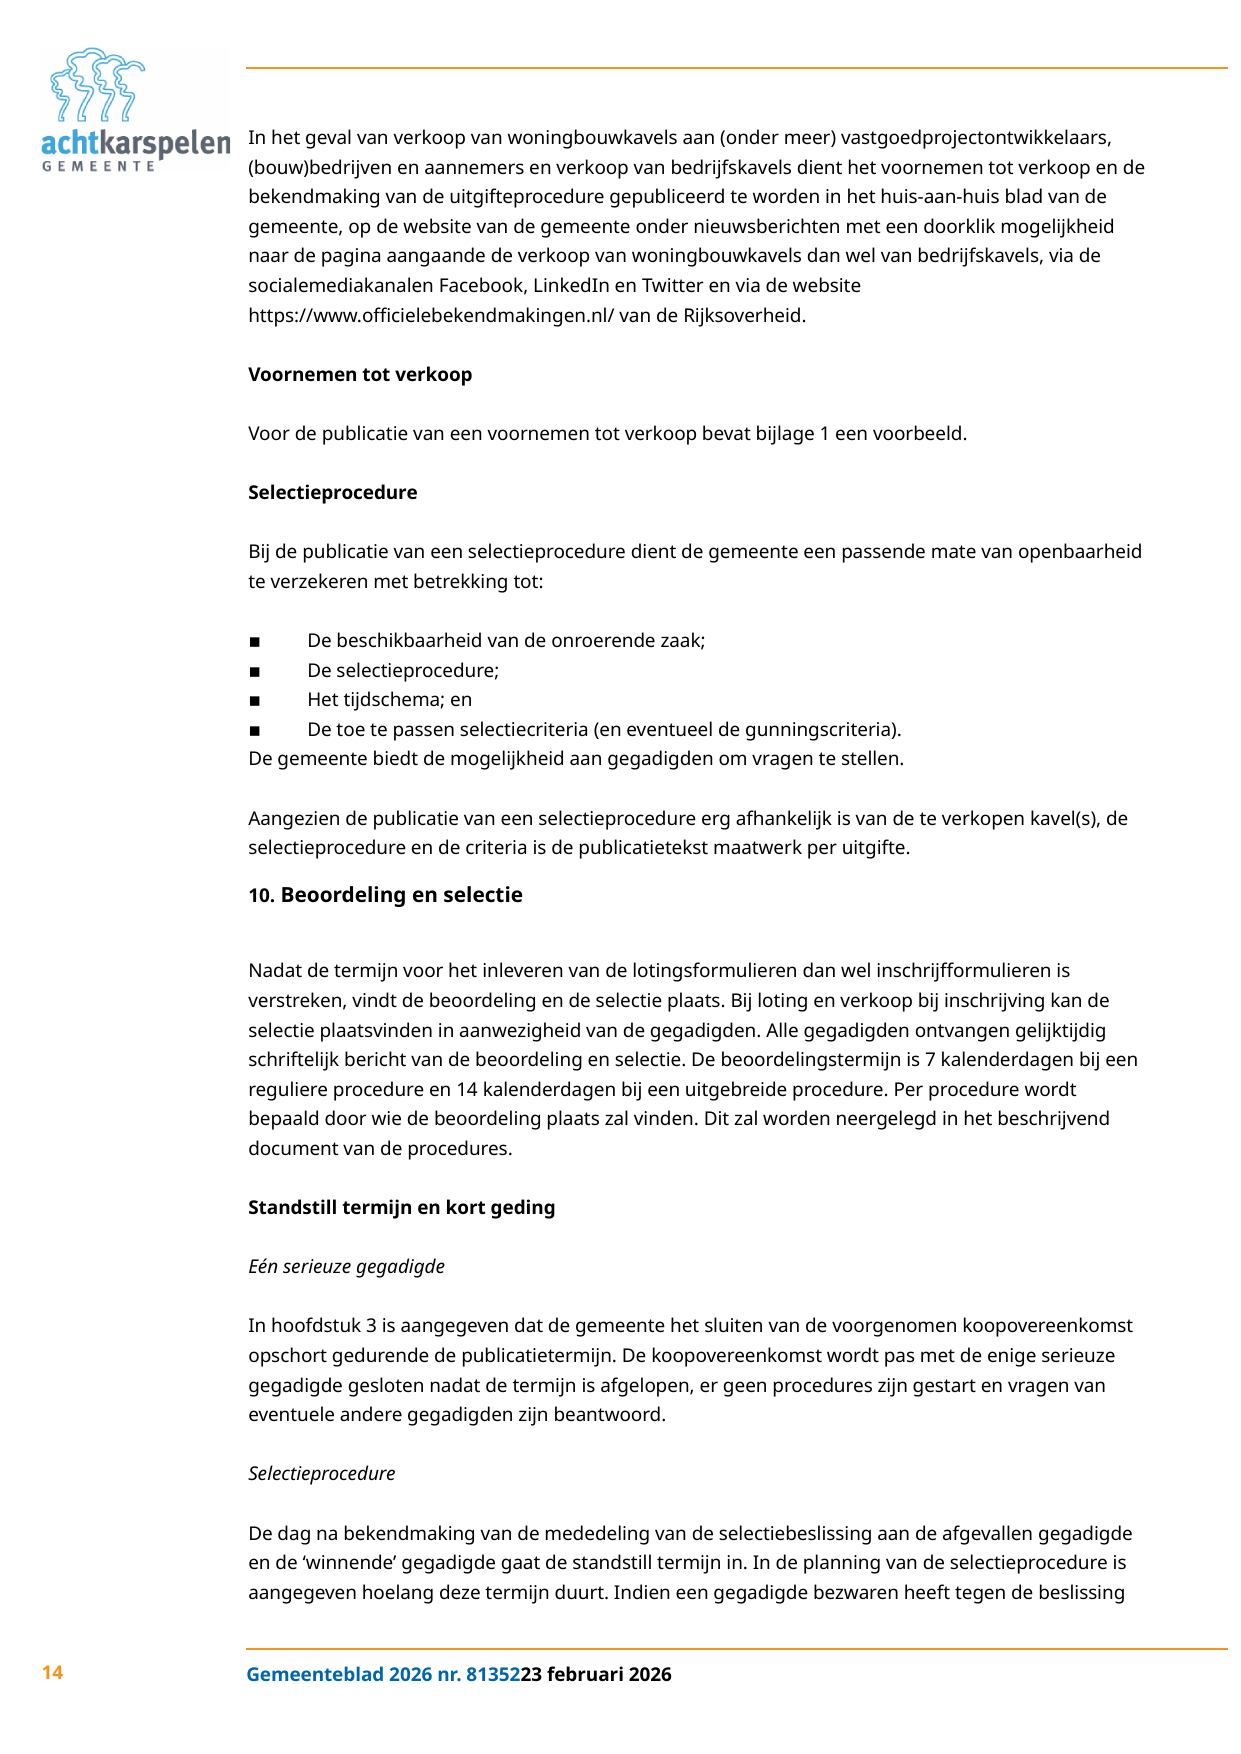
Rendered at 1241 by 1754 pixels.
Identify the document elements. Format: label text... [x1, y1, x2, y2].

picture [41, 47, 231, 172]
text 10. Beoordeling en selectie [248, 880, 1152, 908]
list De selectieprocedure; [248, 657, 1152, 683]
text Aangezien de publicatie van een selectieprocedure erg afhankelijk is van de te verkopen kavel(s), de selectieprocedure en de criteria is de publicatietekst maatwerk per uitgifte. [248, 805, 1152, 860]
list De toe te passen selectiecriteria (en eventueel de gunningscriteria). [248, 716, 1152, 742]
text In hoofdstuk 3 is aangegeven dat de gemeente het sluiten van de voorgenomen koopovereenkomst opschort gedurende de publicatietermijn. De koopovereenkomst wordt pas met de enige serieuze gegadigde gesloten nadat de termijn is afgelopen, er geen procedures zijn gestart en vragen van eventuele andere gegadigden zijn beantwoord. [248, 1313, 1152, 1427]
text Selectieprocedure [248, 1461, 1152, 1486]
list Het tijdschema; en [248, 686, 1152, 712]
text Voornemen tot verkoop [248, 361, 1152, 387]
text Nadat de termijn voor het inleveren van de lotingsformulieren dan wel inschrijfformulieren is verstreken, vindt de beoordeling en de selectie plaats. Bij loting en verkoop bij inschrijving kan de selectie plaatsvinden in aanwezigheid van de gegadigden. Alle gegadigden ontvangen gelijktijdig schriftelijk bericht van de beoordeling en selectie. De beoordelingstermijn is 7 kalenderdagen bij een reguliere procedure en 14 kalenderdagen bij een uitgebreide procedure. Per procedure wordt bepaald door wie de beoordeling plaats zal vinden. Dit zal worden neergelegd in het beschrijvend document van de procedures. [248, 958, 1152, 1161]
list De beschikbaarheid van de onroerende zaak; [248, 627, 1152, 653]
text Voor de publicatie van een voornemen tot verkoop bevat bijlage 1 een voorbeeld. [248, 420, 1152, 446]
text De dag na bekendmaking van de mededeling van de selectiebeslissing aan de afgevallen gegadigde en de ‘winnende’ gegadigde gaat de standstill termijn in. In de planning van de selectieprocedure is aangegeven hoelang deze termijn duurt. Indien een gegadigde bezwaren heeft tegen de beslissing [248, 1520, 1152, 1605]
text In het geval van verkoop van woningbouwkavels aan (onder meer) vastgoedprojectontwikkelaars, (bouw)bedrijven en aannemers en verkoop van bedrijfskavels dient het voornemen tot verkoop en de bekendmaking van de uitgifteprocedure gepubliceerd te worden in het huis-aan-huis blad van de gemeente, op de website van de gemeente onder nieuwsberichten met een doorklik mogelijkheid naar de pagina aangaande de verkoop van woningbouwkavels dan wel van bedrijfskavels, via de socialemediakanalen Facebook, LinkedIn en Twitter en via de website https://www.officielebekendmakingen.nl/ van de Rijksoverheid. [248, 124, 1152, 328]
text Selectieprocedure [248, 479, 1152, 505]
text Eén serieuze gegadigde [248, 1253, 1152, 1279]
text Standstill termijn en kort geding [248, 1194, 1152, 1220]
text De gemeente biedt de mogelijkheid aan gegadigden om vragen te stellen. [248, 746, 1152, 771]
text Bij de publicatie van een selectieprocedure dient de gemeente een passende mate van openbaarheid te verzekeren met betrekking tot: [248, 538, 1152, 594]
